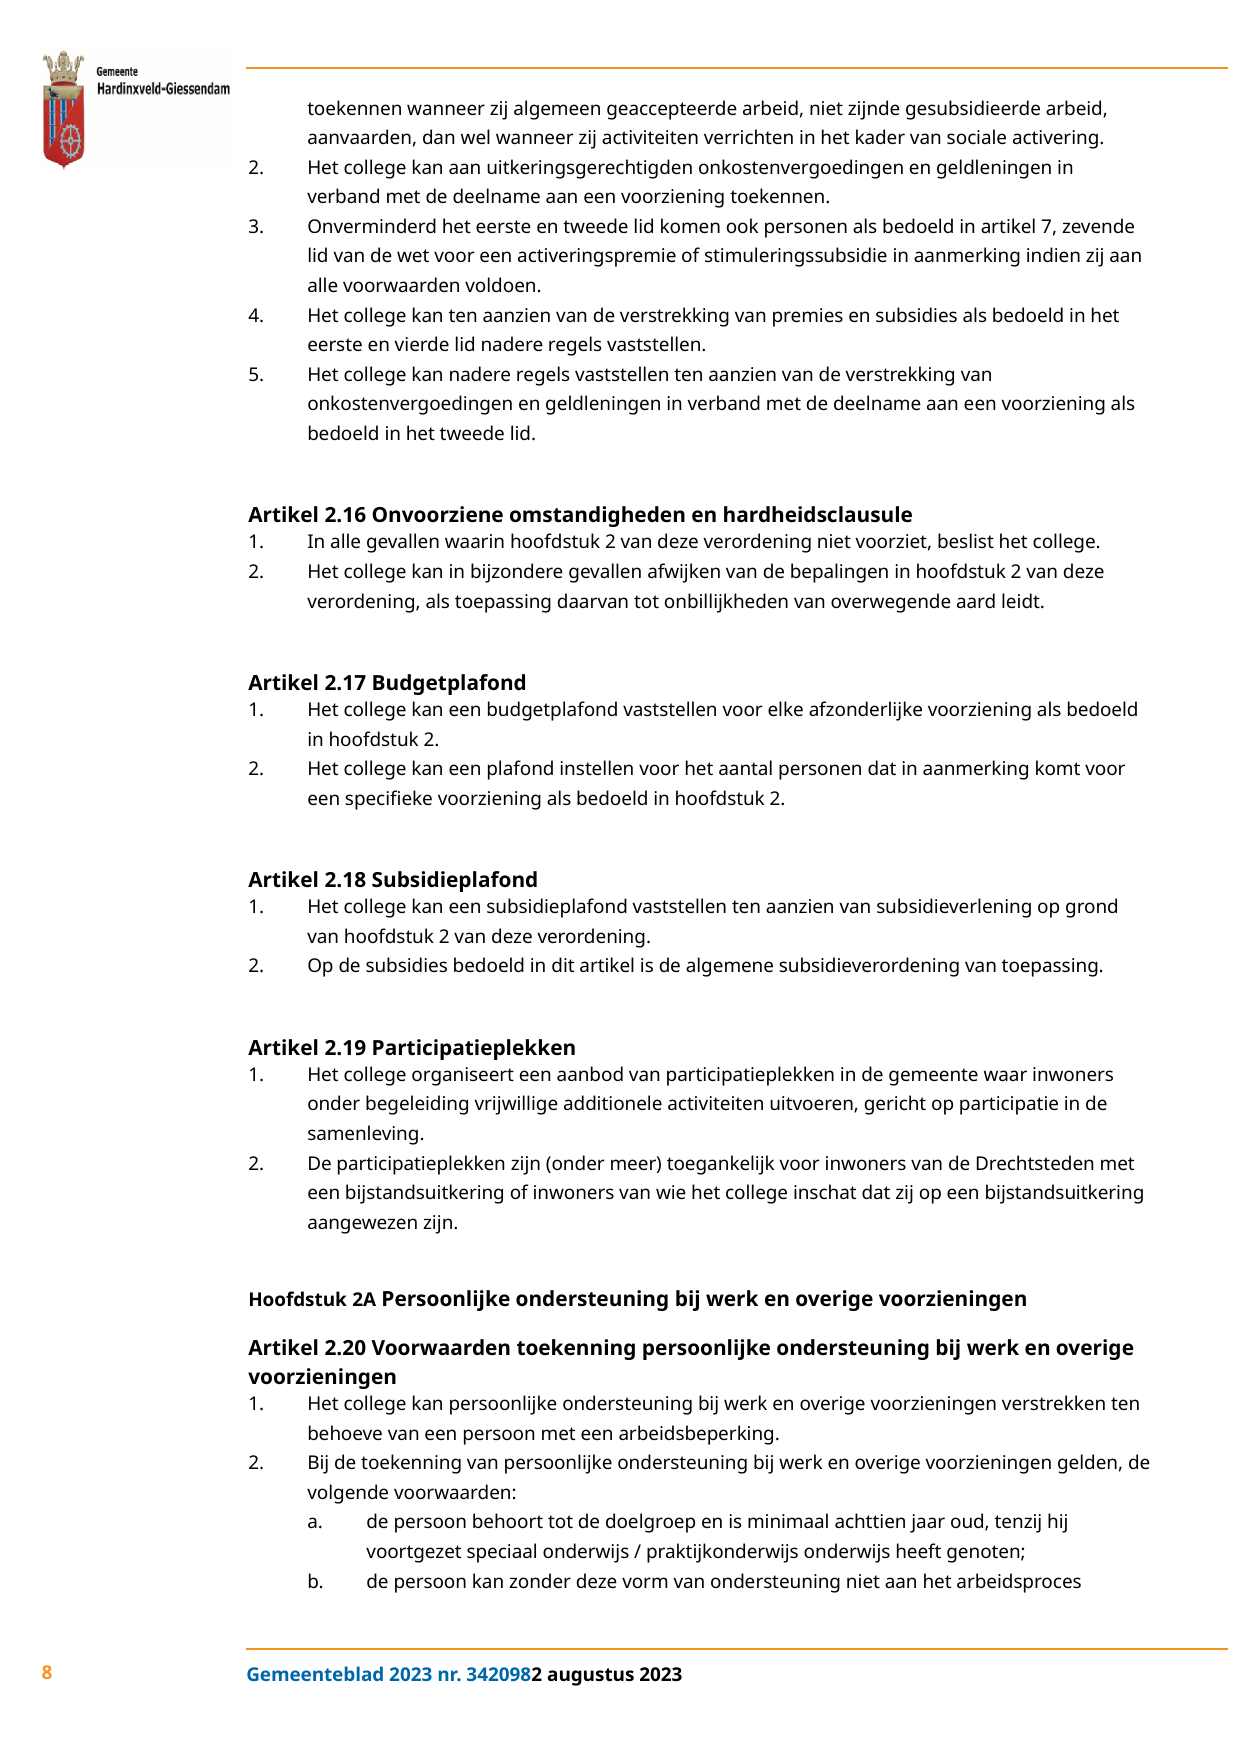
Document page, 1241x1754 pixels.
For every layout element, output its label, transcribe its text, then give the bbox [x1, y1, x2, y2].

list Het college kan in bijzondere gevallen afwijken van de bepalingen in hoofdstuk 2 van deze verordening, als toepassing daarvan tot onbillijkheden van overwegende aard leidt. [248, 558, 1152, 613]
list de persoon behoort tot de doelgroep en is minimaal achttien jaar oud, tenzij hij voortgezet speciaal onderwijs / praktijkonderwijs onderwijs heeft genoten; [307, 1509, 1152, 1564]
list Bij de toekenning van persoonlijke ondersteuning bij werk en overige voorzieningen gelden, de volgende voorwaarden: [248, 1449, 1152, 1505]
text Artikel 2.17 Budgetplafond [248, 668, 1152, 696]
list de persoon kan zonder deze vorm van ondersteuning niet aan het arbeidsproces [307, 1568, 1152, 1593]
picture [41, 47, 231, 172]
list Het college kan een budgetplafond vaststellen voor elke afzonderlijke voorziening als bedoeld in hoofdstuk 2. [248, 696, 1152, 752]
list toekennen wanneer zij algemeen geaccepteerde arbeid, niet zijnde gesubsidieerde arbeid, aanvaarden, dan wel wanneer zij activiteiten verrichten in het kader van sociale activering. [248, 95, 1152, 150]
list Het college kan persoonlijke ondersteuning bij werk en overige voorzieningen verstrekken ten behoeve van een persoon met een arbeidsbeperking. [248, 1390, 1152, 1446]
list Onverminderd het eerste en tweede lid komen ook personen als bedoeld in artikel 7, zevende lid van de wet voor een activeringspremie of stimuleringssubsidie in aanmerking indien zij aan alle voorwaarden voldoen. [248, 213, 1152, 298]
text Artikel 2.16 Onvoorziene omstandigheden en hardheidsclausule [248, 500, 1152, 529]
list In alle gevallen waarin hoofdstuk 2 van deze verordening niet voorziet, beslist het college. [248, 529, 1152, 554]
list Op de subsidies bedoeld in dit artikel is de algemene subsidieverordening van toepassing. [248, 953, 1152, 978]
text Hoofdstuk 2A Persoonlijke ondersteuning bij werk en overige voorzieningen [248, 1284, 1152, 1313]
list Het college kan aan uitkeringsgerechtigden onkostenvergoedingen en geldleningen in verband met de deelname aan een voorziening toekennen. [248, 154, 1152, 209]
text Artikel 2.19 Participatieplekken [248, 1033, 1152, 1061]
list Het college kan nadere regels vaststellen ten aanzien van de verstrekking van onkostenvergoedingen en geldleningen in verband met de deelname aan een voorziening als bedoeld in het tweede lid. [248, 361, 1152, 446]
list Het college kan een plafond instellen voor het aantal personen dat in aanmerking komt voor een specifieke voorziening als bedoeld in hoofdstuk 2. [248, 755, 1152, 811]
list De participatieplekken zijn (onder meer) toegankelijk voor inwoners van de Drechtsteden met een bijstandsuitkering of inwoners van wie het college inschat dat zij op een bijstandsuitkering aangewezen zijn. [248, 1150, 1152, 1235]
list Het college kan een subsidieplafond vaststellen ten aanzien van subsidieverlening op grond van hoofdstuk 2 van deze verordening. [248, 893, 1152, 949]
list Het college kan ten aanzien van de verstrekking van premies en subsidies als bedoeld in het eerste en vierde lid nadere regels vaststellen. [248, 302, 1152, 357]
list Het college organiseert een aanbod van participatieplekken in de gemeente waar inwoners onder begeleiding vrijwillige additionele activiteiten uitvoeren, gericht op participatie in de samenleving. [248, 1061, 1152, 1146]
text Artikel 2.20 Voorwaarden toekenning persoonlijke ondersteuning bij werk en overige voorzieningen [248, 1333, 1152, 1390]
text Artikel 2.18 Subsidieplafond [248, 865, 1152, 893]
